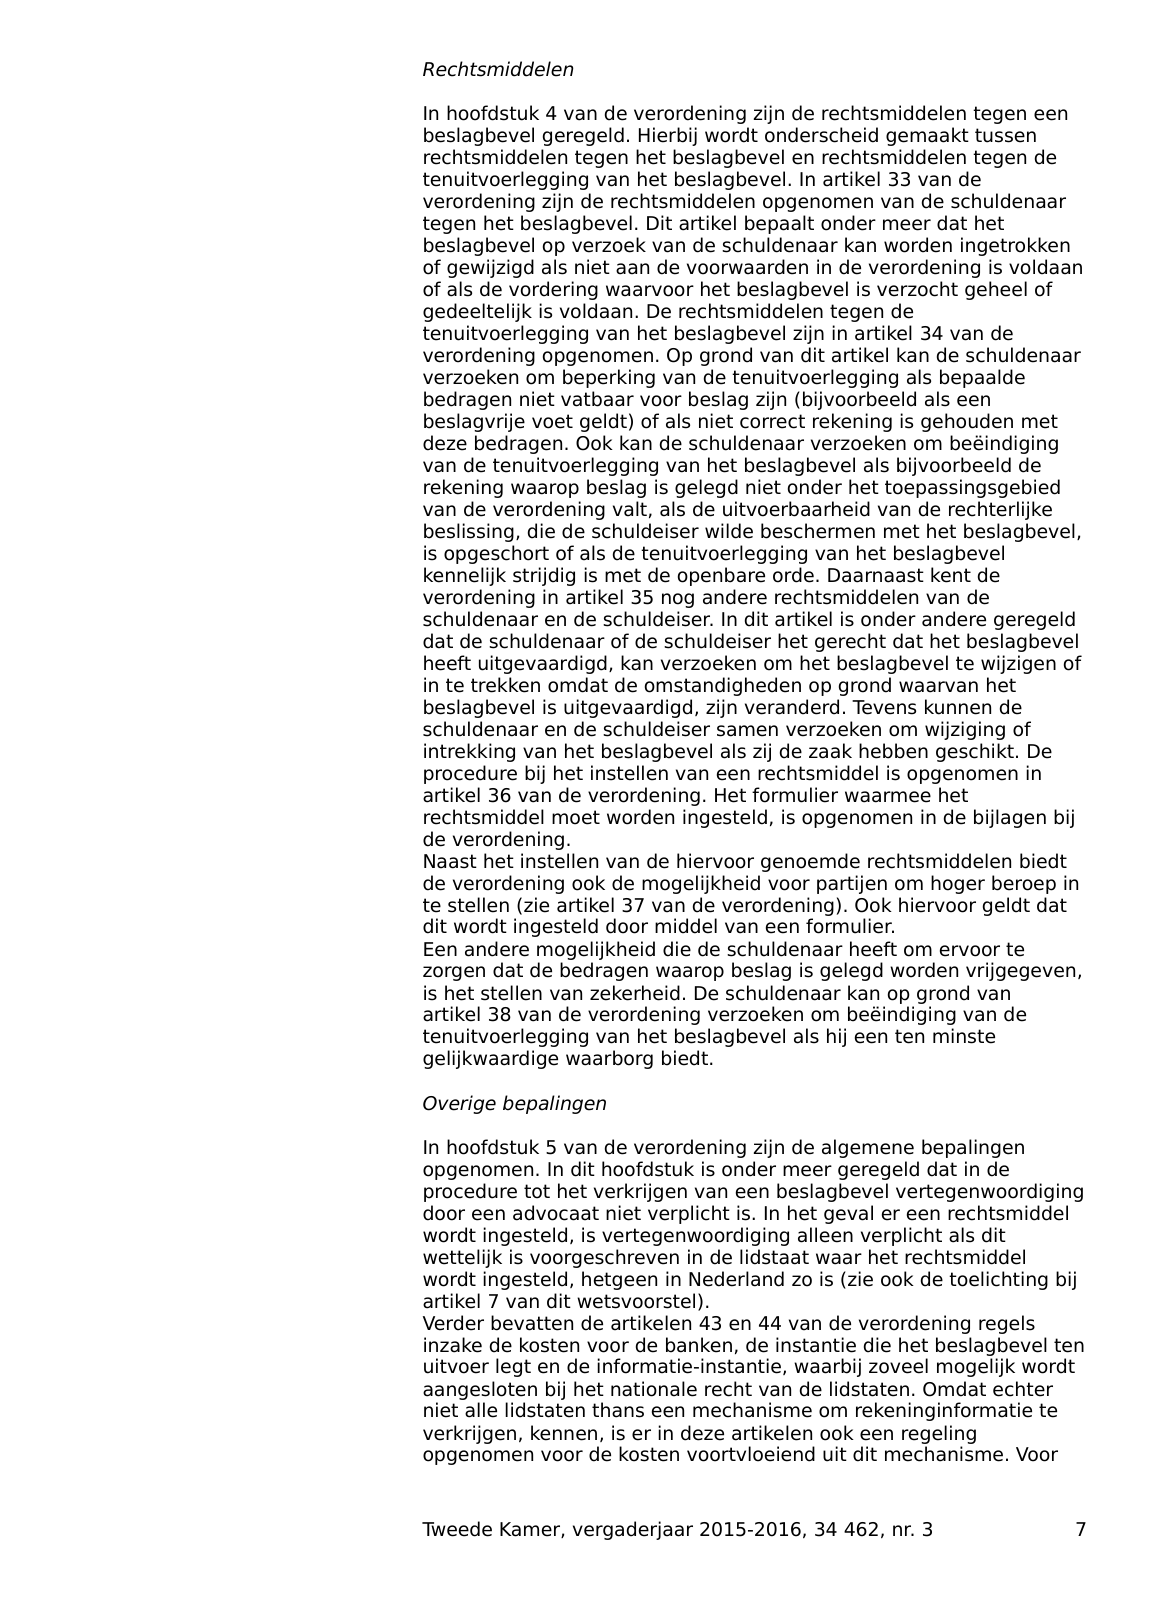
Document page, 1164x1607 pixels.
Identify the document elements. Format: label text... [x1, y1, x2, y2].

text In hoofdstuk 4 van de verordening zijn de rechtsmiddelen tegen een beslagbevel geregeld. Hierbij wordt onderscheid gemaakt tussen rechtsmiddelen tegen het beslagbevel en rechtsmiddelen tegen de tenuitvoerlegging van het beslagbevel. In artikel 33 van de verordening zijn de rechtsmiddelen opgenomen van de schuldenaar tegen het beslagbevel. Dit artikel bepaalt onder meer dat het beslagbevel op verzoek van de schuldenaar kan worden ingetrokken of gewijzigd als niet aan de voorwaarden in de verordening is voldaan of als de vordering waarvoor het beslagbevel is verzocht geheel of gedeeltelijk is voldaan. De rechtsmiddelen tegen de tenuitvoerlegging van het beslagbevel zijn in artikel 34 van de verordening opgenomen. Op grond van dit artikel kan de schuldenaar verzoeken om beperking van de tenuitvoerlegging als bepaalde bedragen niet vatbaar voor beslag zijn (bijvoorbeeld als een beslagvrije voet geldt) of als niet correct rekening is gehouden met deze bedragen. Ook kan de schuldenaar verzoeken om beëindiging van de tenuitvoerlegging van het beslagbevel als bijvoorbeeld de rekening waarop beslag is gelegd niet onder het toepassingsgebied van de verordening valt, als de uitvoerbaarheid van de rechterlijke beslissing, die de schuldeiser wilde beschermen met het beslagbevel, is opgeschort of als de tenuitvoerlegging van het beslagbevel kennelijk strijdig is met de openbare orde. Daarnaast kent de verordening in artikel 35 nog andere rechtsmiddelen van de schuldenaar en de schuldeiser. In dit artikel is onder andere geregeld dat de schuldenaar of de schuldeiser het gerecht dat het beslagbevel heeft uitgevaardigd, kan verzoeken om het beslagbevel te wijzigen of in te trekken omdat de omstandigheden op grond waarvan het beslagbevel is uitgevaardigd, zijn veranderd. Tevens kunnen de schuldenaar en de schuldeiser samen verzoeken om wijziging of intrekking van het beslagbevel als zij de zaak hebben geschikt. De procedure bij het instellen van een rechtsmiddel is opgenomen in artikel 36 van de verordening. Het formulier waarmee het rechtsmiddel moet worden ingesteld, is opgenomen in de bijlagen bij de verordening. [422, 103, 1087, 851]
text Verder bevatten de artikelen 43 en 44 van de verordening regels inzake de kosten voor de banken, de instantie die het beslagbevel ten uitvoer legt en de informatie-instantie, waarbij zoveel mogelijk wordt aangesloten bij het nationale recht van de lidstaten. Omdat echter niet alle lidstaten thans een mechanisme om rekeninginformatie te verkrijgen, kennen, is er in deze artikelen ook een regeling opgenomen voor de kosten voortvloeiend uit dit mechanisme. Voor [422, 1312, 1087, 1466]
subtitle Rechtsmiddelen [422, 59, 1087, 81]
text In hoofdstuk 5 van de verordening zijn de algemene bepalingen opgenomen. In dit hoofdstuk is onder meer geregeld dat in de procedure tot het verkrijgen van een beslagbevel vertegenwoordiging door een advocaat niet verplicht is. In het geval er een rechtsmiddel wordt ingesteld, is vertegenwoordiging alleen verplicht als dit wettelijk is voorgeschreven in de lidstaat waar het rechtsmiddel wordt ingesteld, hetgeen in Nederland zo is (zie ook de toelichting bij artikel 7 van dit wetsvoorstel). [422, 1137, 1087, 1312]
subtitle Overige bepalingen [422, 1092, 1087, 1114]
text Naast het instellen van de hiervoor genoemde rechtsmiddelen biedt de verordening ook de mogelijkheid voor partijen om hoger beroep in te stellen (zie artikel 37 van de verordening). Ook hiervoor geldt dat dit wordt ingesteld door middel van een formulier. [422, 851, 1087, 938]
text Een andere mogelijkheid die de schuldenaar heeft om ervoor te zorgen dat de bedragen waarop beslag is gelegd worden vrijgegeven, is het stellen van zekerheid. De schuldenaar kan op grond van artikel 38 van de verordening verzoeken om beëindiging van de tenuitvoerlegging van het beslagbevel als hij een ten minste gelijkwaardige waarborg biedt. [422, 938, 1087, 1070]
